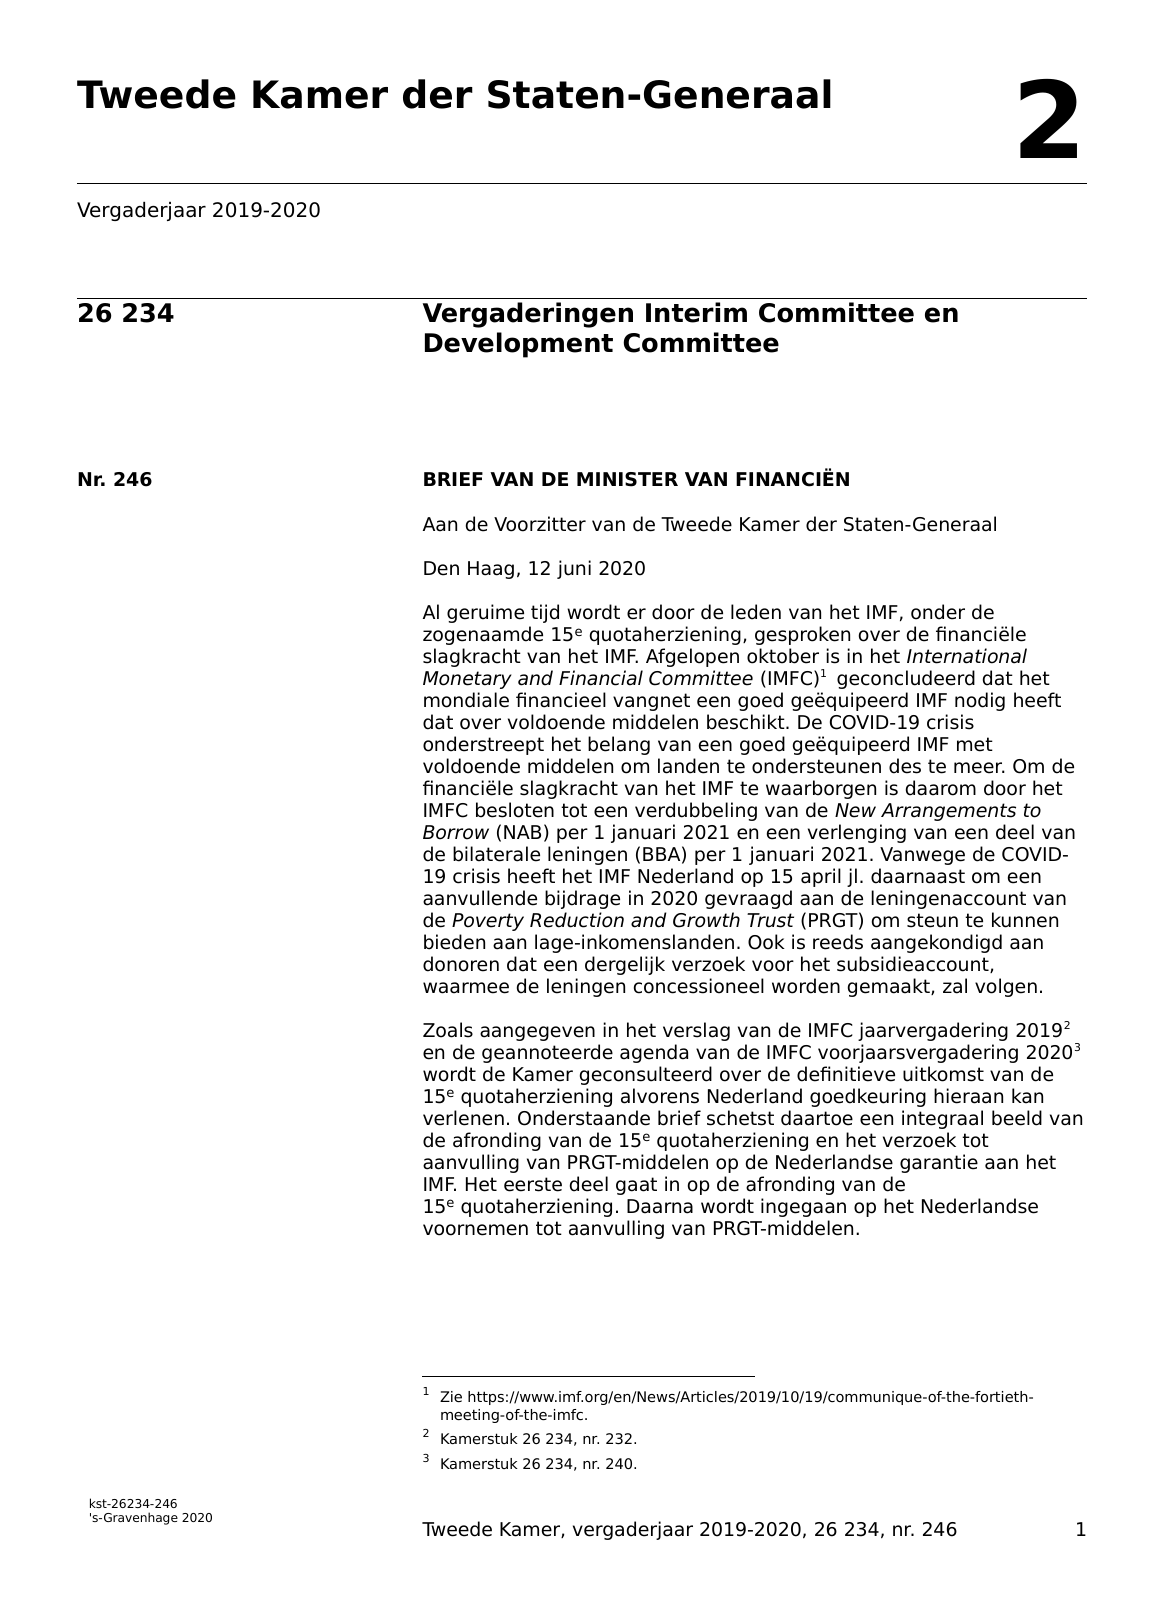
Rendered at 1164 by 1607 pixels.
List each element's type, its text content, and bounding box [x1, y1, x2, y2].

text kst-26234-246 [88, 1497, 323, 1511]
table_header 2 [886, 59, 1087, 183]
text Kamerstuk 26 234, nr. 232. [422, 1427, 1087, 1449]
text Al geruime tijd wordt er door de leden van het IMF, onder de zogenaamde 15e quotaherziening, gesproken over de financiële slagkracht van het IMF. Afgelopen oktober is in het International Monetary and Financial Committee (IMFC) geconcludeerd dat het mondiale financieel vangnet een goed geëquipeerd IMF nodig heeft dat over voldoende middelen beschikt. De COVID-19 crisis onderstreept het belang van een goed geëquipeerd IMF met voldoende middelen om landen te ondersteunen des te meer. Om de financiële slagkracht van het IMF te waarborgen is daarom door het IMFC besloten tot een verdubbeling van de New Arrangements to Borrow (NAB) per 1 januari 2021 en een verlenging van een deel van de bilaterale leningen (BBA) per 1 januari 2021. Vanwege de COVID-19 crisis heeft het IMF Nederland op 15 april jl. daarnaast om een aanvullende bijdrage in 2020 gevraagd aan de leningenaccount van de Poverty Reduction and Growth Trust (PRGT) om steun te kunnen bieden aan lage-inkomenslanden. Ook is reeds aangekondigd aan donoren dat een dergelijk verzoek voor het subsidieaccount, waarmee de leningen concessioneel worden gemaakt, zal volgen. [422, 602, 1087, 997]
table_header Tweede Kamer der Staten-Generaal [77, 59, 886, 183]
text Zoals aangegeven in het verslag van de IMFC jaarvergadering 2019 en de geannoteerde agenda van de IMFC voorjaarsvergadering 2020 wordt de Kamer geconsulteerd over de definitieve uitkomst van de 15e quotaherziening alvorens Nederland goedkeuring hieraan kan verlenen. Onderstaande brief schetst daartoe een integraal beeld van de afronding van de 15e quotaherziening en het verzoek tot aanvulling van PRGT-middelen op de Nederlandse garantie aan het IMF. Het eerste deel gaat in op de afronding van de 15e quotaherziening. Daarna wordt ingegaan op het Nederlandse voornemen tot aanvulling van PRGT-middelen. [422, 1020, 1087, 1239]
text Den Haag, 12 juni 2020 [422, 558, 1087, 580]
text 's-Gravenhage 2020 [88, 1511, 323, 1525]
subtitle Nr. 246 BRIEF VAN DE MINISTER VAN FINANCIËN [77, 469, 1087, 491]
table_cell Vergaderjaar 2019-2020 [77, 184, 1087, 298]
text Kamerstuk 26 234, nr. 240. [422, 1452, 1087, 1474]
text Zie https://www.imf.org/en/News/Articles/2019/10/19/communique-of-the-fortieth-meeting-of-the-imfc. [422, 1385, 1087, 1424]
subtitle 26 234 Vergaderingen Interim Committee en Development Committee [77, 299, 1087, 358]
text Aan de Voorzitter van de Tweede Kamer der Staten-Generaal [422, 513, 1087, 536]
